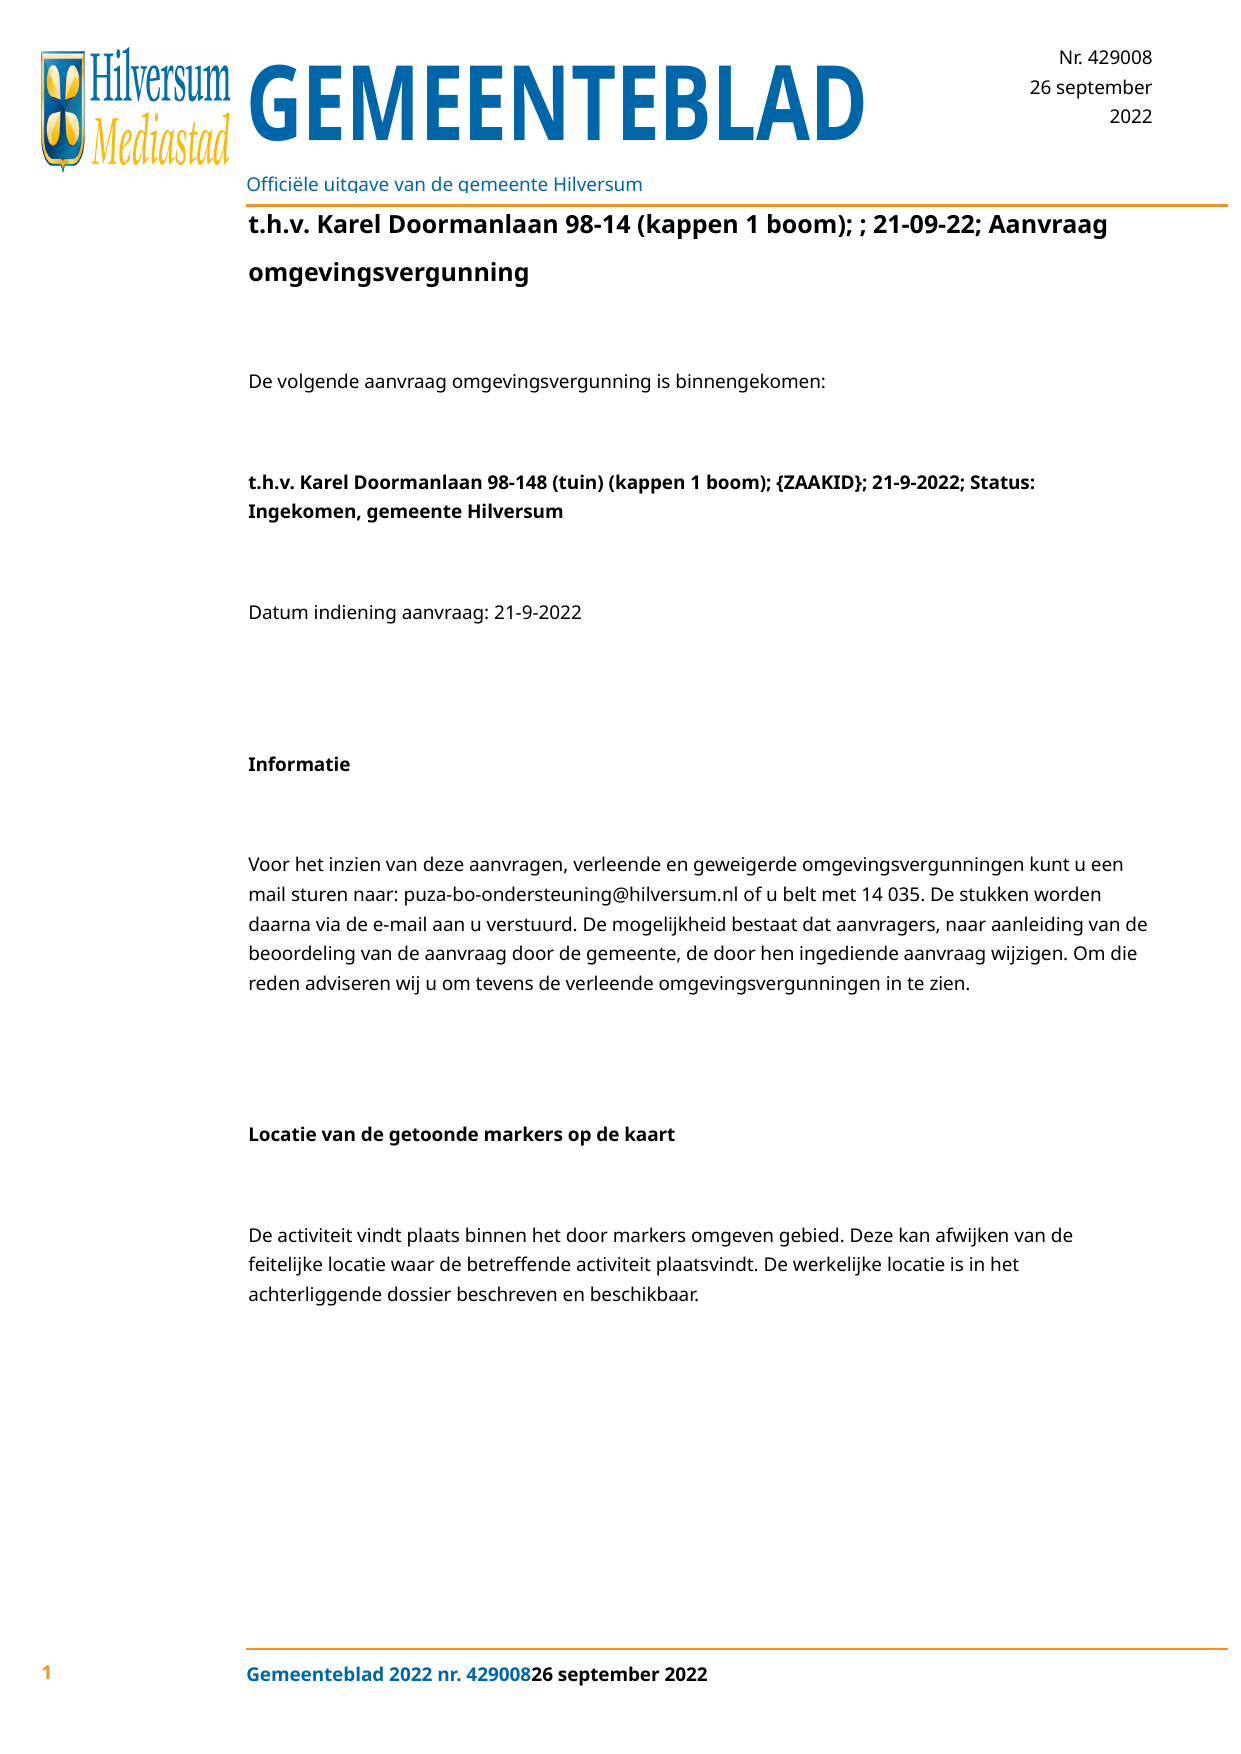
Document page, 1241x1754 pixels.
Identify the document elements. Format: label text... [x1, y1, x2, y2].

text Informatie [248, 751, 1152, 777]
text Datum indiening aanvraag: 21-9-2022 [248, 599, 1152, 625]
text t.h.v. Karel Doormanlaan 98-148 (tuin) (kappen 1 boom); {ZAAKID}; 21-9-2022; Status: Ingekomen, gemeente Hilversum [248, 469, 1152, 524]
picture [41, 47, 231, 172]
text De volgende aanvraag omgevingsvergunning is binnengekomen: [248, 368, 1152, 394]
text De activiteit vindt plaats binnen het door markers omgeven gebied. Deze kan afwijken van de feitelijke locatie waar de betreffende activiteit plaatsvindt. De werkelijke locatie is in het achterliggende dossier beschreven en beschikbaar. [248, 1222, 1152, 1307]
text Locatie van de getoonde markers op de kaart [248, 1121, 1152, 1147]
text t.h.v. Karel Doormanlaan 98-14 (kappen 1 boom); ; 21-09-22; Aanvraag omgevingsvergunning [248, 207, 1152, 288]
text Voor het inzien van deze aanvragen, verleende en geweigerde omgevingsvergunningen kunt u een mail sturen naar: puza-bo-ondersteuning@hilversum.nl of u belt met 14 035. De stukken worden daarna via de e-mail aan u verstuurd. De mogelijkheid bestaat dat aanvragers, naar aanleiding van de beoordeling van de aanvraag door de gemeente, de door hen ingediende aanvraag wijzigen. Om die reden adviseren wij u om tevens de verleende omgevingsvergunningen in te zien. [248, 852, 1152, 996]
